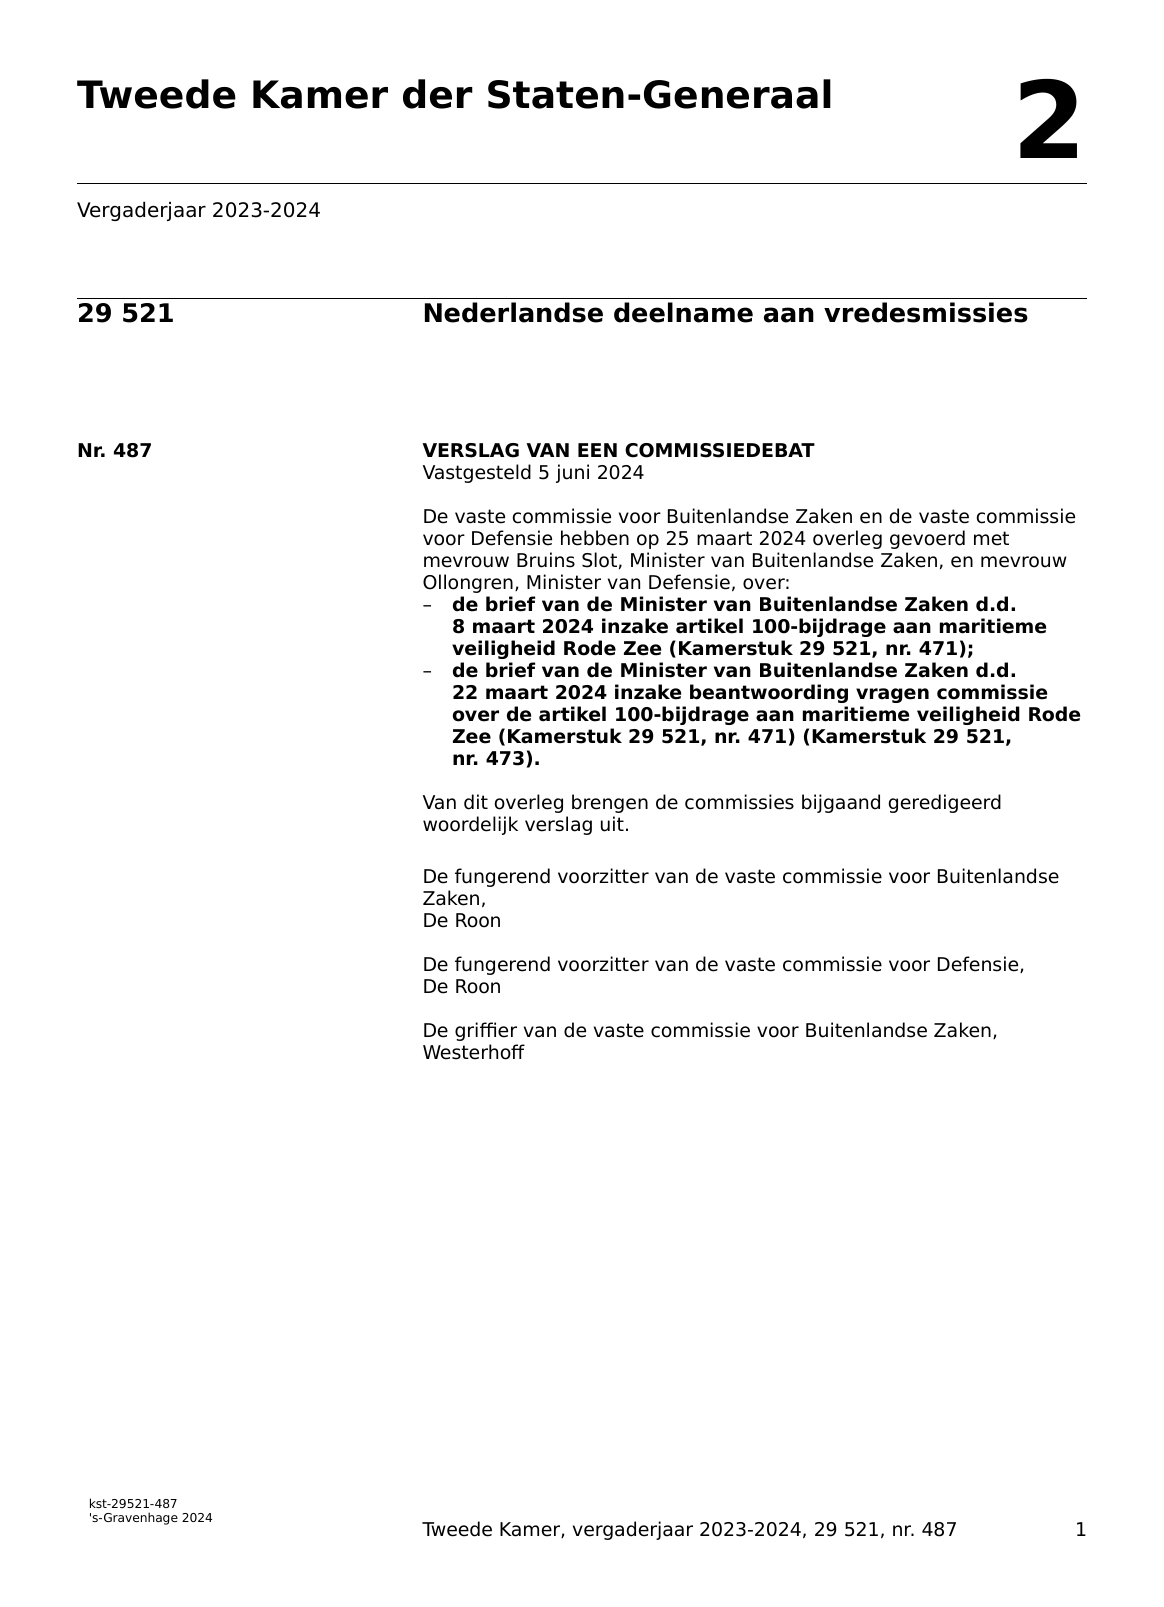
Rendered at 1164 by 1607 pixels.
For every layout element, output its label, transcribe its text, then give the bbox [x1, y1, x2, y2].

subtitle Nr. 487 VERSLAG VAN EEN COMMISSIEDEBAT [77, 440, 1087, 462]
text – de brief van de Minister van Buitenlandse Zaken d.d. 22 maart 2024 inzake beantwoording vragen commissie over de artikel 100-bijdrage aan maritieme veiligheid Rode Zee (Kamerstuk 29 521, nr. 471) (Kamerstuk 29 521, nr. 473). [422, 660, 1087, 769]
text De fungerend voorzitter van de vaste commissie voor Buitenlandse Zaken, De Roon [422, 866, 1087, 932]
subtitle 29 521 Nederlandse deelname aan vredesmissies [77, 299, 1087, 329]
table_header Tweede Kamer der Staten-Generaal [77, 59, 886, 183]
text kst-29521-487 [88, 1497, 323, 1511]
table_header 2 [886, 59, 1087, 183]
text Van dit overleg brengen de commissies bijgaand geredigeerd woordelijk verslag uit. [422, 792, 1087, 836]
text Vastgesteld 5 juni 2024 [422, 462, 1087, 484]
text – de brief van de Minister van Buitenlandse Zaken d.d. 8 maart 2024 inzake artikel 100-bijdrage aan maritieme veiligheid Rode Zee (Kamerstuk 29 521, nr. 471); [422, 594, 1087, 660]
text De griffier van de vaste commissie voor Buitenlandse Zaken, Westerhoff [422, 1020, 1087, 1064]
text De fungerend voorzitter van de vaste commissie voor Defensie, De Roon [422, 954, 1087, 998]
table_cell Vergaderjaar 2023-2024 [77, 184, 1087, 298]
text De vaste commissie voor Buitenlandse Zaken en de vaste commissie voor Defensie hebben op 25 maart 2024 overleg gevoerd met mevrouw Bruins Slot, Minister van Buitenlandse Zaken, en mevrouw Ollongren, Minister van Defensie, over: [422, 506, 1087, 594]
text 's-Gravenhage 2024 [88, 1511, 323, 1525]
